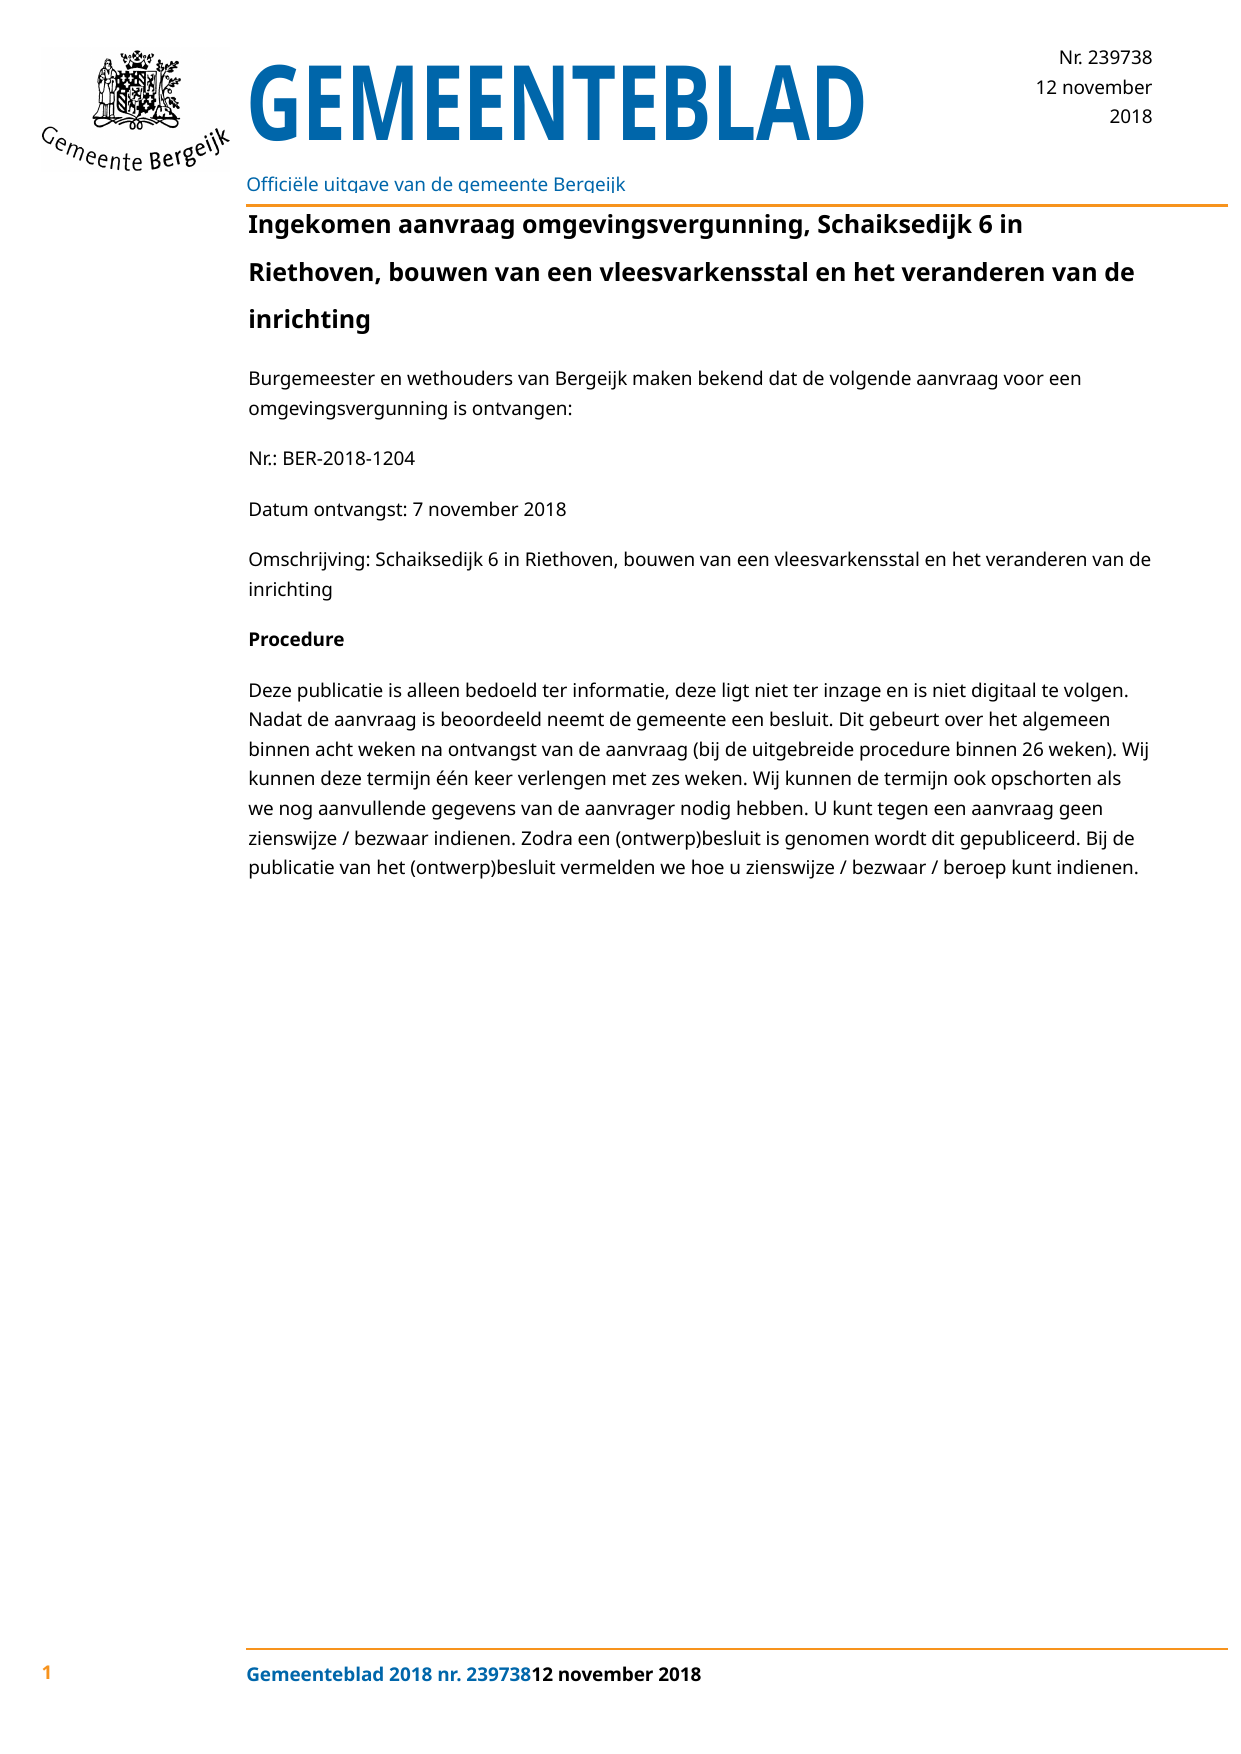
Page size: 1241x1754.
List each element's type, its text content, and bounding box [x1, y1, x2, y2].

text Nr.: BER-2018-1204 [248, 446, 1152, 471]
text Burgemeester en wethouders van Bergeijk maken bekend dat de volgende aanvraag voor een omgevingsvergunning is ontvangen: [248, 366, 1152, 421]
picture [41, 47, 231, 172]
text Omschrijving: Schaiksedijk 6 in Riethoven, bouwen van een vleesvarkensstal en het veranderen van de inrichting [248, 546, 1152, 602]
text Procedure [248, 626, 1152, 652]
text Ingekomen aanvraag omgevingsvergunning, Schaiksedijk 6 in Riethoven, bouwen van een vleesvarkensstal en het veranderen van de inrichting [248, 207, 1152, 336]
text Datum ontvangst: 7 november 2018 [248, 496, 1152, 522]
text Deze publicatie is alleen bedoeld ter informatie, deze ligt niet ter inzage en is niet digitaal te volgen. Nadat de aanvraag is beoordeeld neemt de gemeente een besluit. Dit gebeurt over het algemeen binnen acht weken na ontvangst van de aanvraag (bij de uitgebreide procedure binnen 26 weken). Wij kunnen deze termijn één keer verlengen met zes weken. Wij kunnen de termijn ook opschorten als we nog aanvullende gegevens van de aanvrager nodig hebben. U kunt tegen een aanvraag geen zienswijze / bezwaar indienen. Zodra een (ontwerp)besluit is genomen wordt dit gepubliceerd. Bij de publicatie van het (ontwerp)besluit vermelden we hoe u zienswijze / bezwaar / beroep kunt indienen. [248, 677, 1152, 880]
